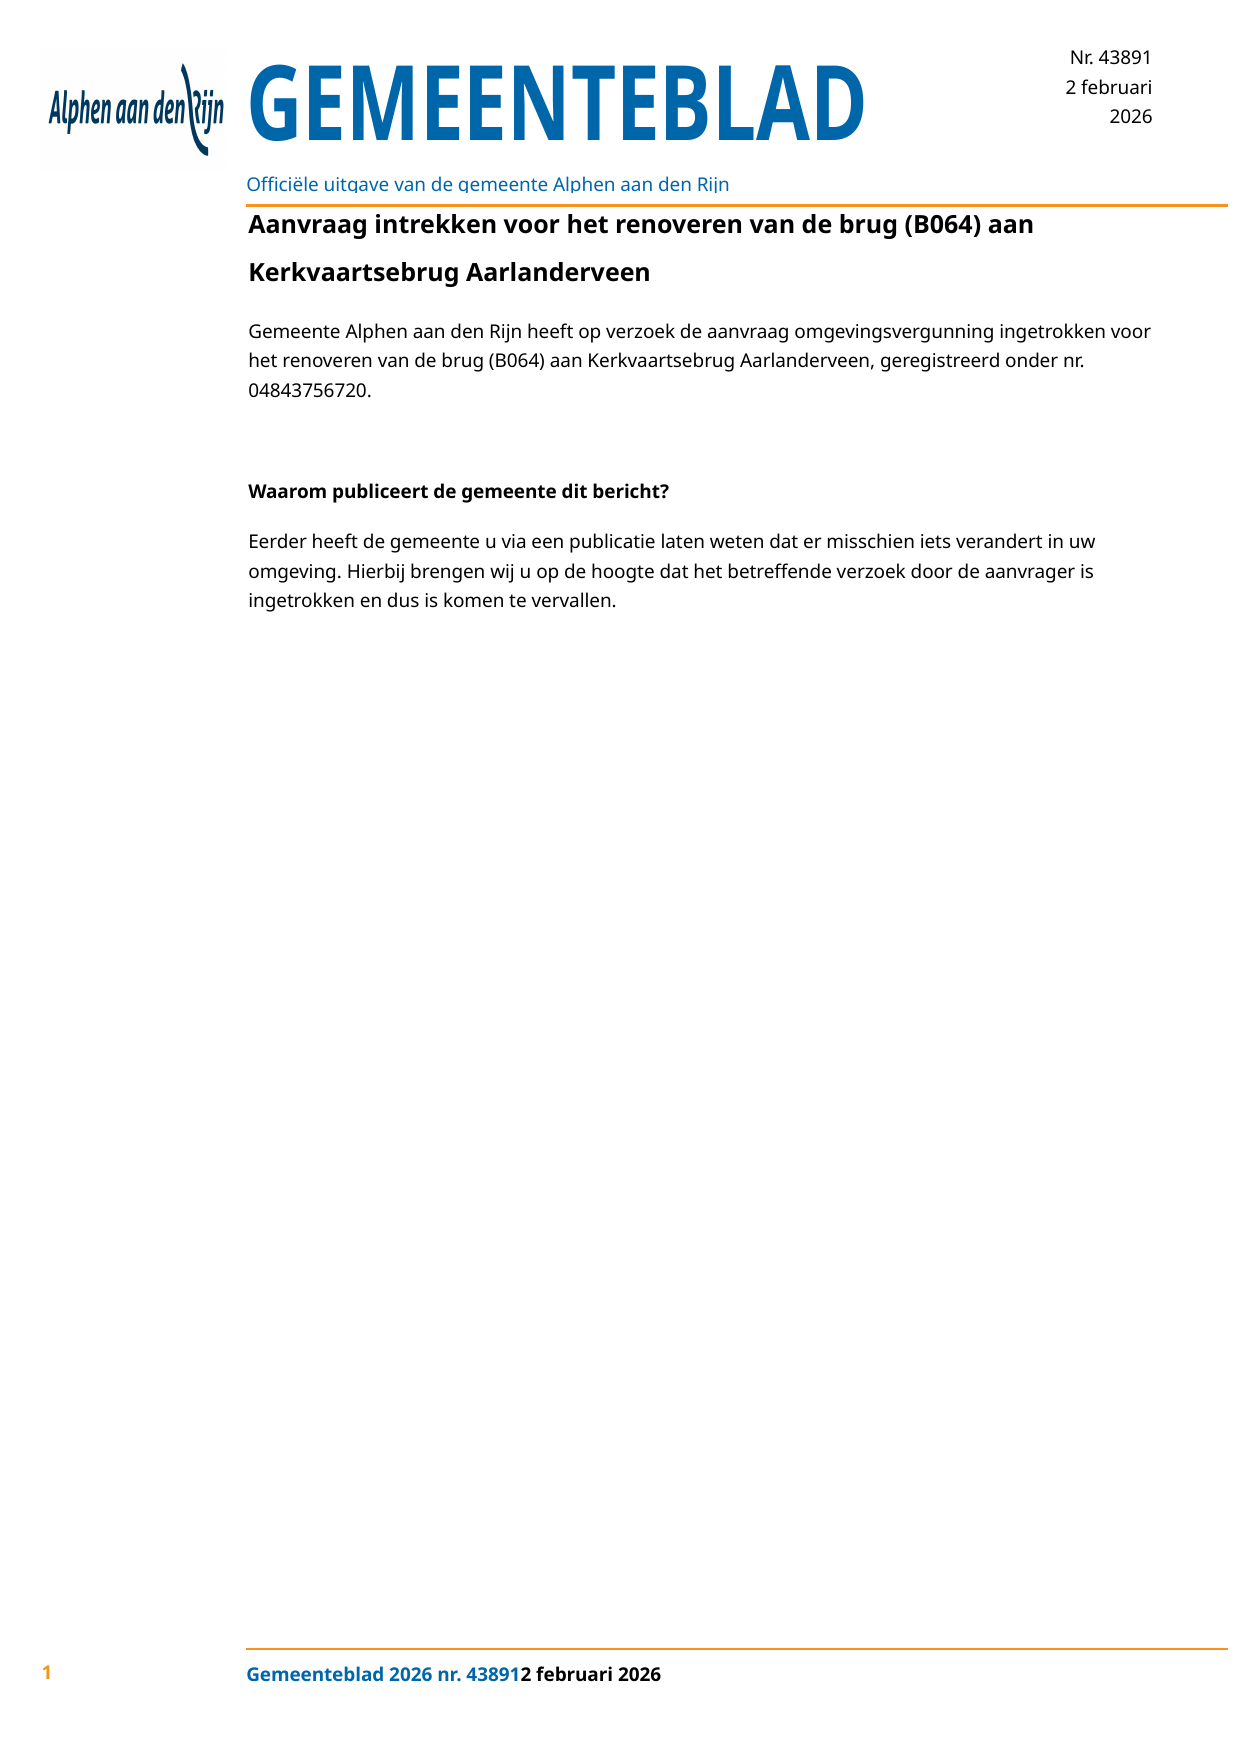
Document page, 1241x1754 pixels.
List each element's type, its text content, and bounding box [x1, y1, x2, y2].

text Aanvraag intrekken voor het renoveren van de brug (B064) aan Kerkvaartsebrug Aarlanderveen [248, 207, 1152, 288]
text Waarom publiceert de gemeente dit bericht? [248, 478, 1152, 504]
text Eerder heeft de gemeente u via een publicatie laten weten dat er misschien iets verandert in uw omgeving. Hierbij brengen wij u op de hoogte dat het betreffende verzoek door de aanvrager is ingetrokken en dus is komen te vervallen. [248, 528, 1152, 613]
text Gemeente Alphen aan den Rijn heeft op verzoek de aanvraag omgevingsvergunning ingetrokken voor het renoveren van de brug (B064) aan Kerkvaartsebrug Aarlanderveen, geregistreerd onder nr. 04843756720. [248, 318, 1152, 403]
picture [41, 47, 231, 172]
